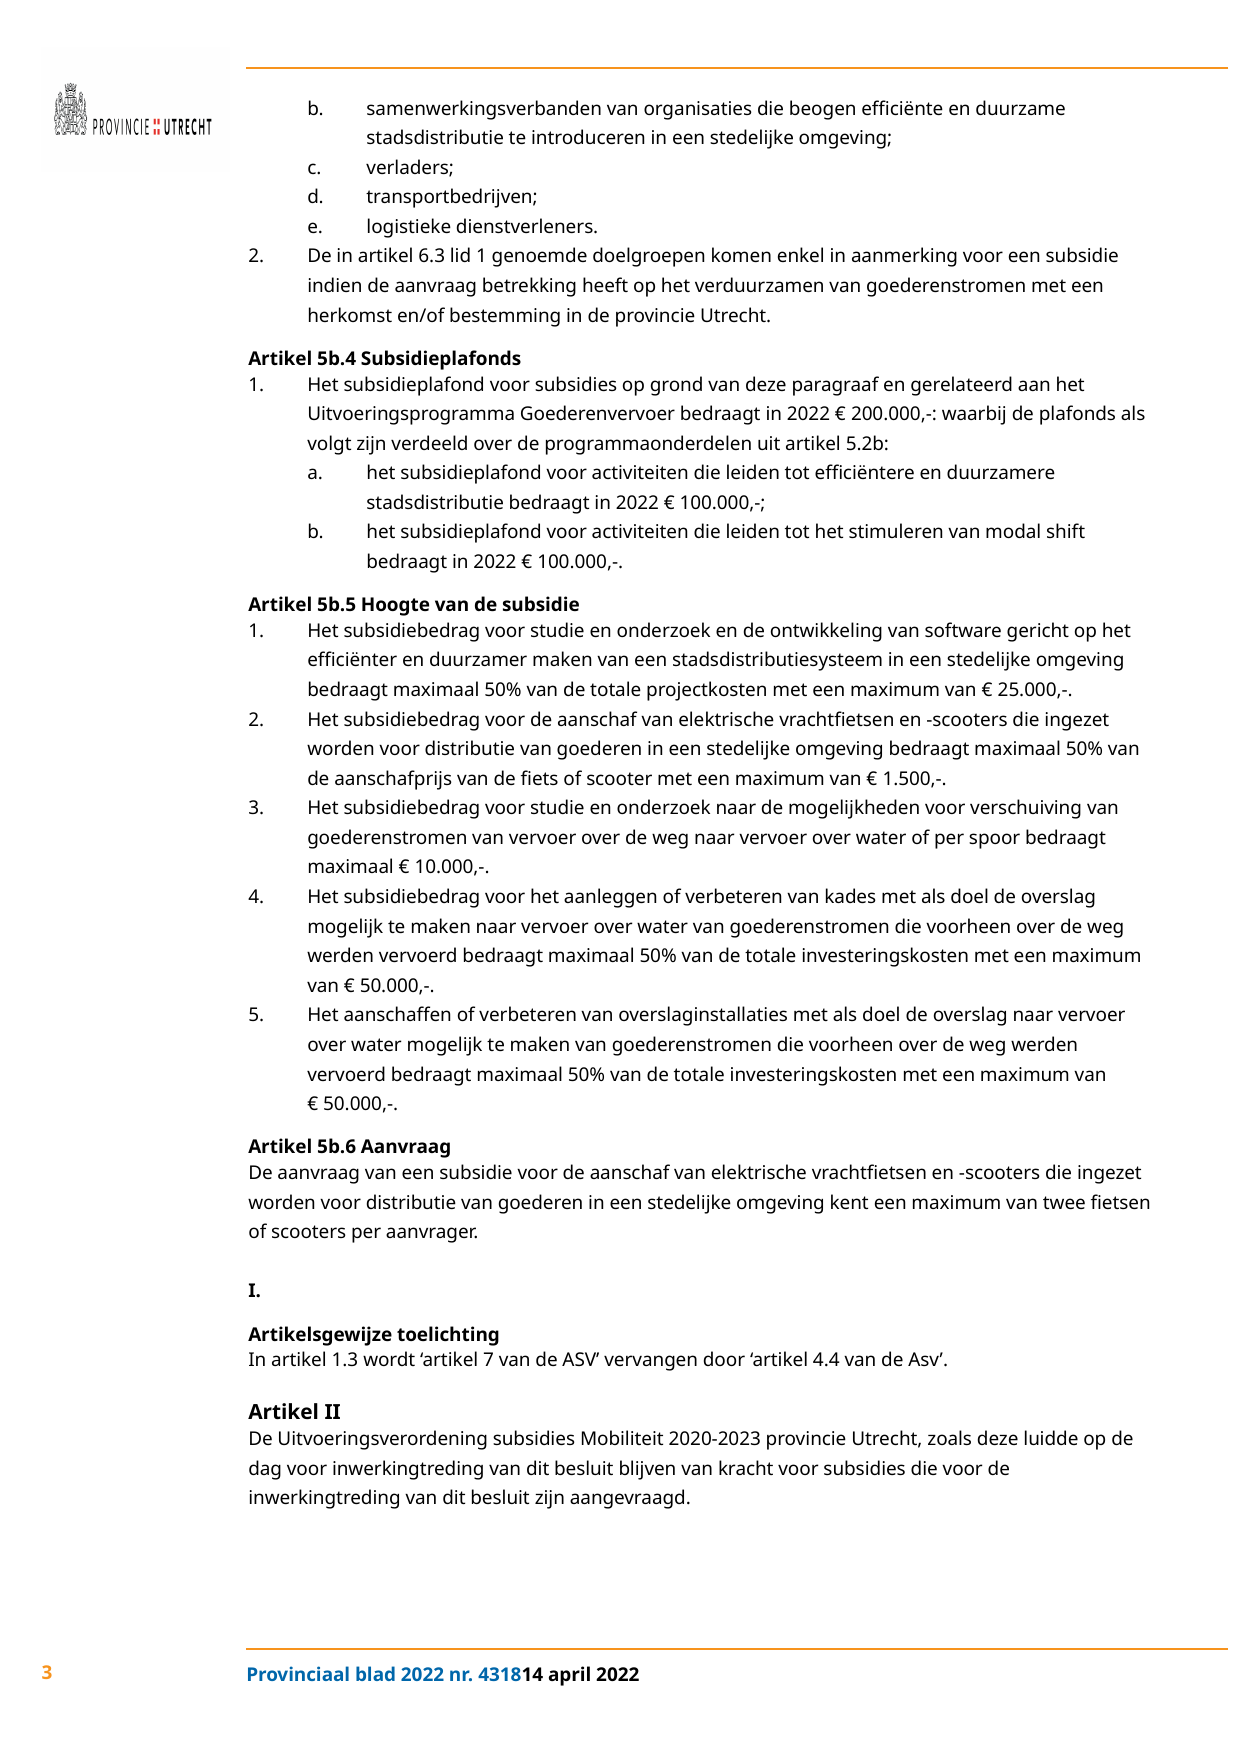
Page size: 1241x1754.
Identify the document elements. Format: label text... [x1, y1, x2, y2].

list samenwerkingsverbanden van organisaties die beogen efficiënte en duurzame stadsdistributie te introduceren in een stedelijke omgeving; [307, 95, 1152, 150]
text Artikel II [248, 1397, 1152, 1425]
list logistieke dienstverleners. [307, 213, 1152, 239]
text De Uitvoeringsverordening subsidies Mobiliteit 2020-2023 provincie Utrecht, zoals deze luidde op de dag voor inwerkingtreding van dit besluit blijven van kracht voor subsidies die voor de inwerkingtreding van dit besluit zijn aangevraagd. [248, 1425, 1152, 1510]
list Het subsidiebedrag voor studie en onderzoek en de ontwikkeling van software gericht op het efficiënter en duurzamer maken van een stadsdistributiesysteem in een stedelijke omgeving bedraagt maximaal 50% van de totale projectkosten met een maximum van € 25.000,-. [248, 617, 1152, 702]
list Het subsidiebedrag voor de aanschaf van elektrische vrachtfietsen en -scooters die ingezet worden voor distributie van goederen in een stedelijke omgeving bedraagt maximaal 50% van de aanschafprijs van de fiets of scooter met een maximum van € 1.500,-. [248, 706, 1152, 791]
text Artikelsgewijze toelichting [248, 1321, 1152, 1346]
list Het subsidieplafond voor subsidies op grond van deze paragraaf en gerelateerd aan het Uitvoeringsprogramma Goederenvervoer bedraagt in 2022 € 200.000,-: waarbij de plafonds als volgt zijn verdeeld over de programmaonderdelen uit artikel 5.2b: [248, 371, 1152, 456]
list het subsidieplafond voor activiteiten die leiden tot efficiëntere en duurzamere stadsdistributie bedraagt in 2022 € 100.000,-; [307, 459, 1152, 515]
list De in artikel 6.3 lid 1 genoemde doelgroepen komen enkel in aanmerking voor een subsidie indien de aanvraag betrekking heeft op het verduurzamen van goederenstromen met een herkomst en/of bestemming in de provincie Utrecht. [248, 243, 1152, 328]
text De aanvraag van een subsidie voor de aanschaf van elektrische vrachtfietsen en -scooters die ingezet worden voor distributie van goederen in een stedelijke omgeving kent een maximum van twee fietsen of scooters per aanvrager. [248, 1159, 1152, 1244]
list het subsidieplafond voor activiteiten die leiden tot het stimuleren van modal shift bedraagt in 2022 € 100.000,-. [307, 519, 1152, 574]
list Het subsidiebedrag voor studie en onderzoek naar de mogelijkheden voor verschuiving van goederenstromen van vervoer over de weg naar vervoer over water of per spoor bedraagt maximaal € 10.000,-. [248, 794, 1152, 879]
picture [41, 47, 231, 172]
list Het subsidiebedrag voor het aanleggen of verbeteren van kades met als doel de overslag mogelijk te maken naar vervoer over water van goederenstromen die voorheen over de weg werden vervoerd bedraagt maximaal 50% van de totale investeringskosten met een maximum van € 50.000,-. [248, 883, 1152, 998]
text Artikel 5b.5 Hoogte van de subsidie [248, 591, 1152, 617]
list transportbedrijven; [307, 183, 1152, 209]
text Artikel 5b.6 Aanvraag [248, 1133, 1152, 1159]
list Het aanschaffen of verbeteren van overslaginstallaties met als doel de overslag naar vervoer over water mogelijk te maken van goederenstromen die voorheen over de weg werden vervoerd bedraagt maximaal 50% van de totale investeringskosten met een maximum van € 50.000,-. [248, 1002, 1152, 1116]
list verladers; [307, 154, 1152, 180]
text Artikel 5b.4 Subsidieplafonds [248, 345, 1152, 371]
text In artikel 1.3 wordt ‘artikel 7 van de ASV’ vervangen door ‘artikel 4.4 van de Asv’. [248, 1346, 1152, 1372]
text I. [248, 1278, 1152, 1303]
